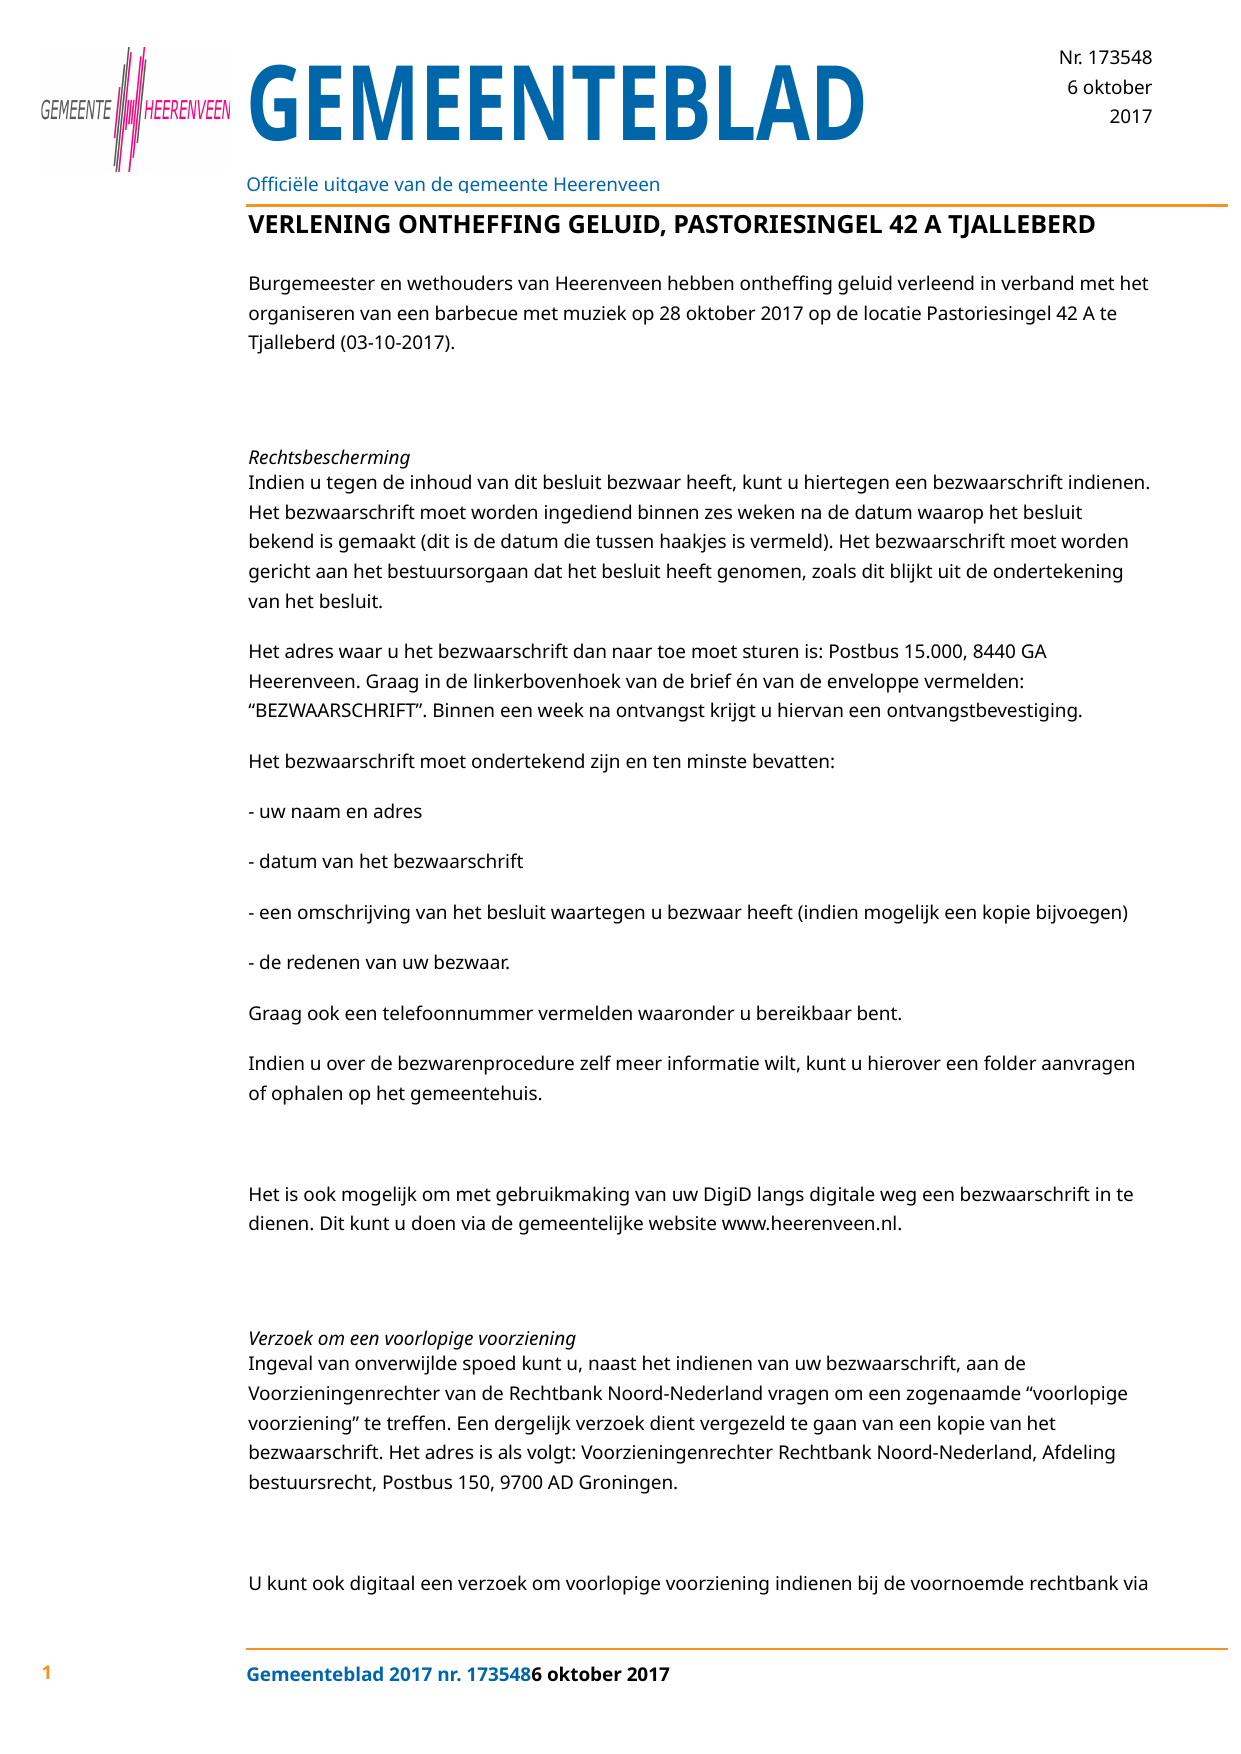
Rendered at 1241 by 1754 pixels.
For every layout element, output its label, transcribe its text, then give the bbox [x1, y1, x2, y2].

text - datum van het bezwaarschrift [248, 849, 1152, 874]
text Burgemeester en wethouders van Heerenveen hebben ontheffing geluid verleend in verband met het organiseren van een barbecue met muziek op 28 oktober 2017 op de locatie Pastoriesingel 42 A te Tjalleberd (03-10-2017). [248, 270, 1152, 355]
text Verzoek om een voorlopige voorziening [248, 1325, 1152, 1351]
text Indien u tegen de inhoud van dit besluit bezwaar heeft, kunt u hiertegen een bezwaarschrift indienen. Het bezwaarschrift moet worden ingediend binnen zes weken na de datum waarop het besluit bekend is gemaakt (dit is de datum die tussen haakjes is vermeld). Het bezwaarschrift moet worden gericht aan het bestuursorgaan dat het besluit heeft genomen, zoals dit blijkt uit de ondertekening van het besluit. [248, 469, 1152, 614]
text Het bezwaarschrift moet ondertekend zijn en ten minste bevatten: [248, 748, 1152, 774]
text - uw naam en adres [248, 798, 1152, 824]
text U kunt ook digitaal een verzoek om voorlopige voorziening indienen bij de voornoemde rechtbank via [248, 1570, 1152, 1595]
text Het adres waar u het bezwaarschrift dan naar toe moet sturen is: Postbus 15.000, 8440 GA Heerenveen. Graag in de linkerbovenhoek van de brief én van de enveloppe vermelden: “BEZWAARSCHRIFT”. Binnen een week na ontvangst krijgt u hiervan een ontvangstbevestiging. [248, 638, 1152, 723]
text Ingeval van onverwijlde spoed kunt u, naast het indienen van uw bezwaarschrift, aan de Voorzieningenrechter van de Rechtbank Noord-Nederland vragen om een zogenaamde “voorlopige voorziening” te treffen. Een dergelijk verzoek dient vergezeld te gaan van een kopie van het bezwaarschrift. Het adres is als volgt: Voorzieningenrechter Rechtbank Noord-Nederland, Afdeling bestuursrecht, Postbus 150, 9700 AD Groningen. [248, 1351, 1152, 1494]
text Indien u over de bezwarenprocedure zelf meer informatie wilt, kunt u hierover een folder aanvragen of ophalen op het gemeentehuis. [248, 1050, 1152, 1106]
text Rechtsbescherming [248, 444, 1152, 469]
text - een omschrijving van het besluit waartegen u bezwaar heeft (indien mogelijk een kopie bijvoegen) [248, 899, 1152, 925]
picture [41, 47, 231, 172]
text - de redenen van uw bezwaar. [248, 949, 1152, 975]
text VERLENING ONTHEFFING GELUID, PASTORIESINGEL 42 A TJALLEBERD [248, 207, 1152, 241]
text Het is ook mogelijk om met gebruikmaking van uw DigiD langs digitale weg een bezwaarschrift in te dienen. Dit kunt u doen via de gemeentelijke website www.heerenveen.nl. [248, 1181, 1152, 1236]
text Graag ook een telefoonnummer vermelden waaronder u bereikbaar bent. [248, 1000, 1152, 1026]
